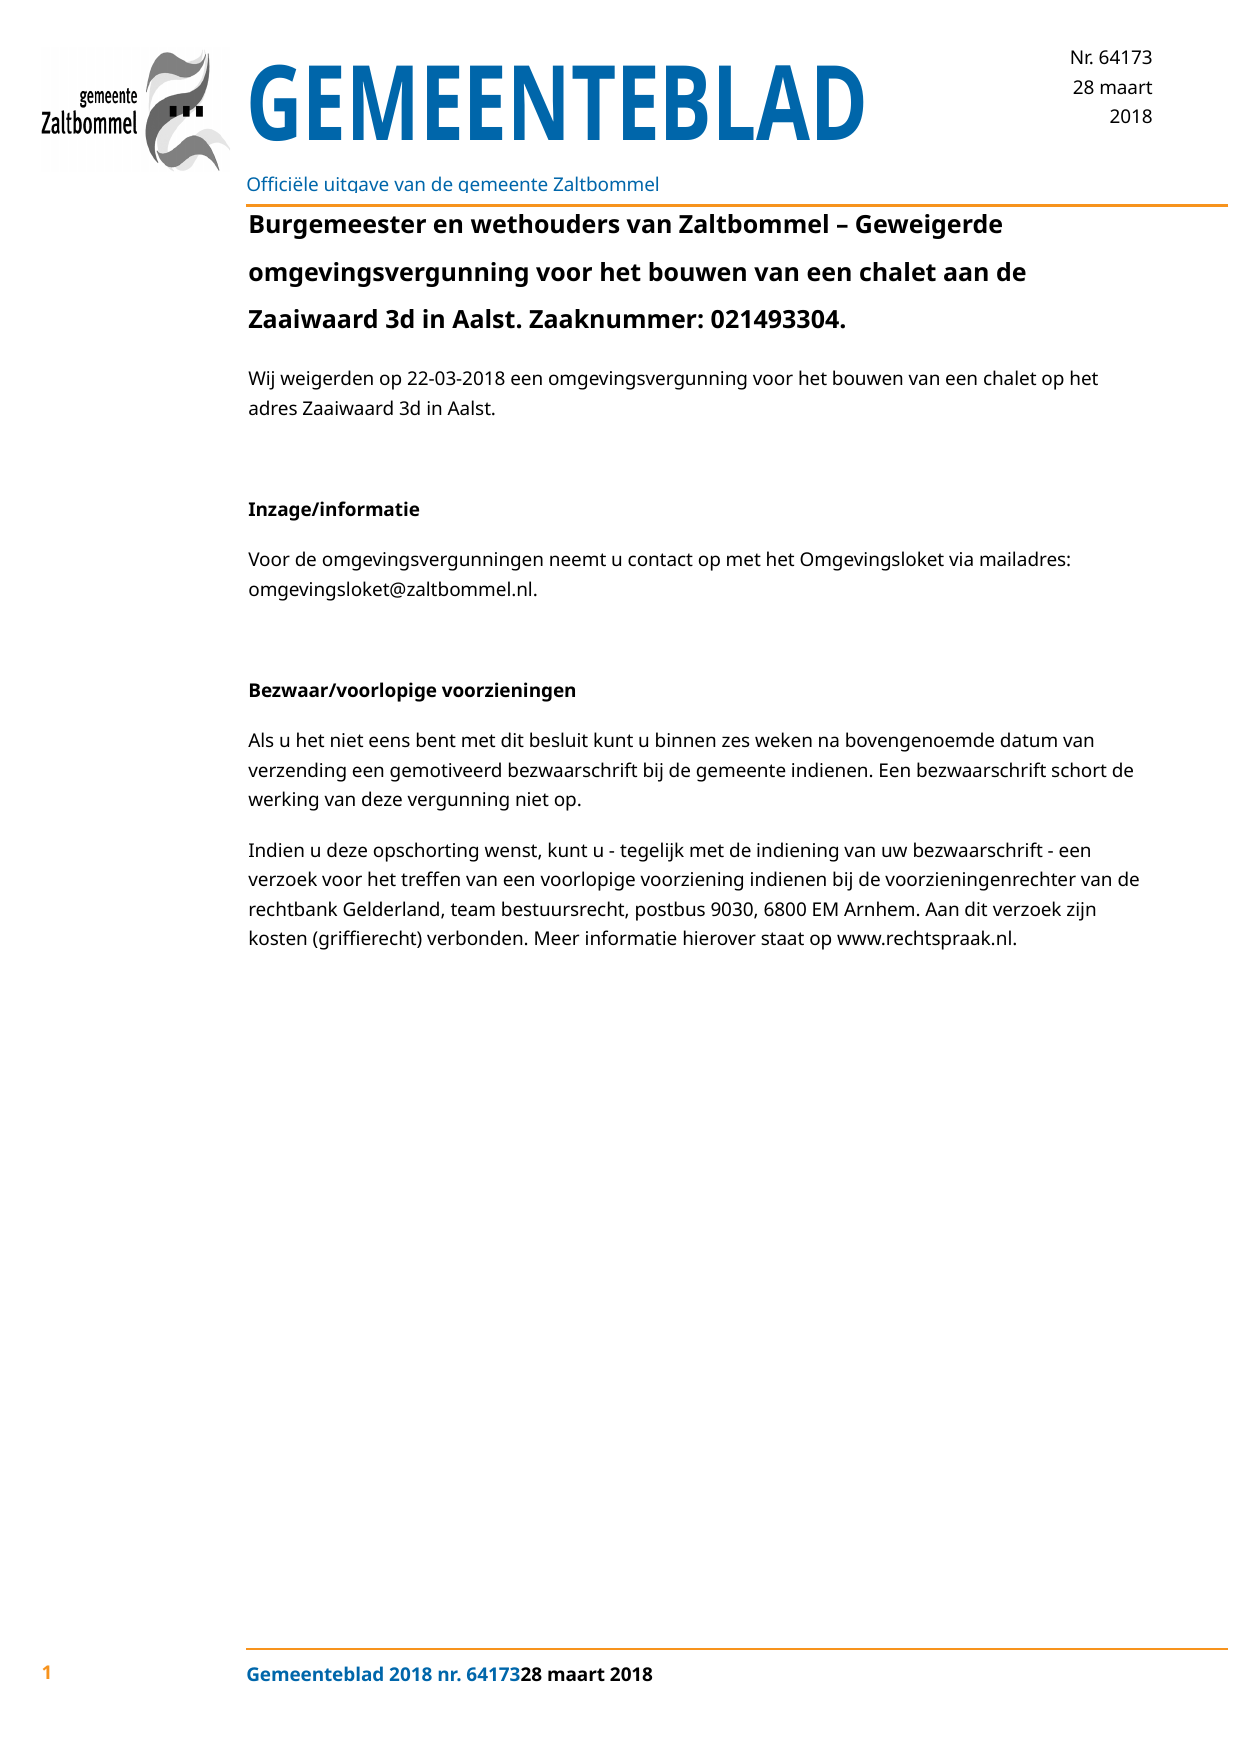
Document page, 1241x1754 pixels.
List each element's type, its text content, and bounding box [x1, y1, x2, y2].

text Indien u deze opschorting wenst, kunt u - tegelijk met de indiening van uw bezwaarschrift - een verzoek voor het treffen van een voorlopige voorziening indienen bij de voorzieningenrechter van de rechtbank Gelderland, team bestuursrecht, postbus 9030, 6800 EM Arnhem. Aan dit verzoek zijn kosten (griffierecht) verbonden. Meer informatie hierover staat op www.rechtspraak.nl. [248, 837, 1152, 951]
text Inzage/informatie [248, 496, 1152, 522]
text Burgemeester en wethouders van Zaltbommel – Geweigerde omgevingsvergunning voor het bouwen van een chalet aan de Zaaiwaard 3d in Aalst. Zaaknummer: 021493304. [248, 207, 1152, 336]
text Bezwaar/voorlopige voorzieningen [248, 677, 1152, 702]
text Als u het niet eens bent met dit besluit kunt u binnen zes weken na bovengenoemde datum van verzending een gemotiveerd bezwaarschrift bij de gemeente indienen. Een bezwaarschrift schort de werking van deze vergunning niet op. [248, 727, 1152, 812]
text Voor de omgevingsvergunningen neemt u contact op met het Omgevingsloket via mailadres: omgevingsloket@zaltbommel.nl. [248, 546, 1152, 602]
text Wij weigerden op 22-03-2018 een omgevingsvergunning voor het bouwen van een chalet op het adres Zaaiwaard 3d in Aalst. [248, 366, 1152, 421]
picture [41, 47, 231, 172]
